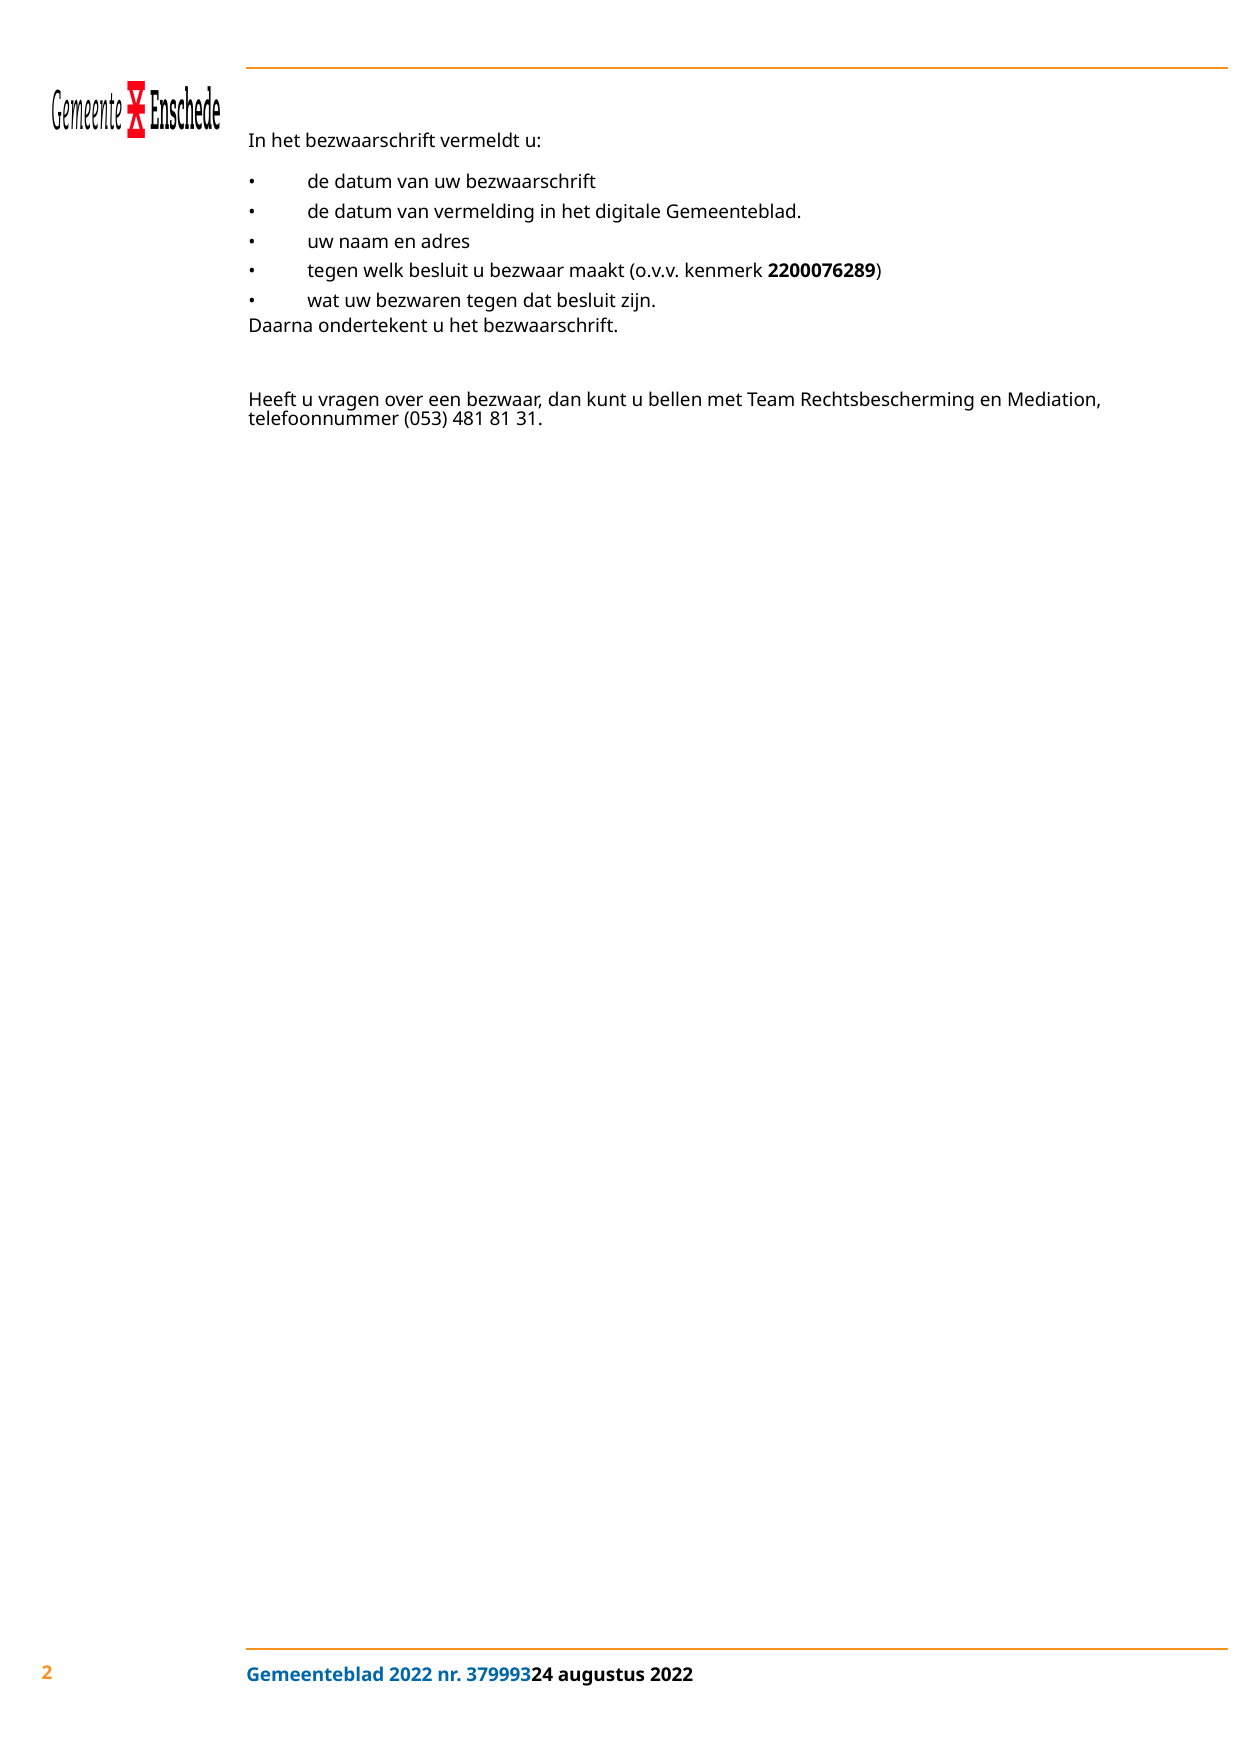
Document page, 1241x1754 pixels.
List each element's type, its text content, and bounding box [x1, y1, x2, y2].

list wat uw bezwaren tegen dat besluit zijn. [248, 287, 1152, 313]
list de datum van vermelding in het digitale Gemeenteblad. [248, 198, 1152, 224]
text In het bezwaarschrift vermeldt u: [248, 132, 1152, 151]
picture [41, 47, 231, 172]
text Daarna ondertekent u het bezwaarschrift. [248, 317, 1152, 336]
list tegen welk besluit u bezwaar maakt (o.v.v. kenmerk 2200076289) [248, 257, 1152, 283]
list uw naam en adres [248, 228, 1152, 254]
list de datum van uw bezwaarschrift [248, 169, 1152, 194]
text Heeft u vragen over een bezwaar, dan kunt u bellen met Team Rechtsbescherming en Mediation, telefoonnummer (053) 481 81 31. [248, 391, 1152, 429]
